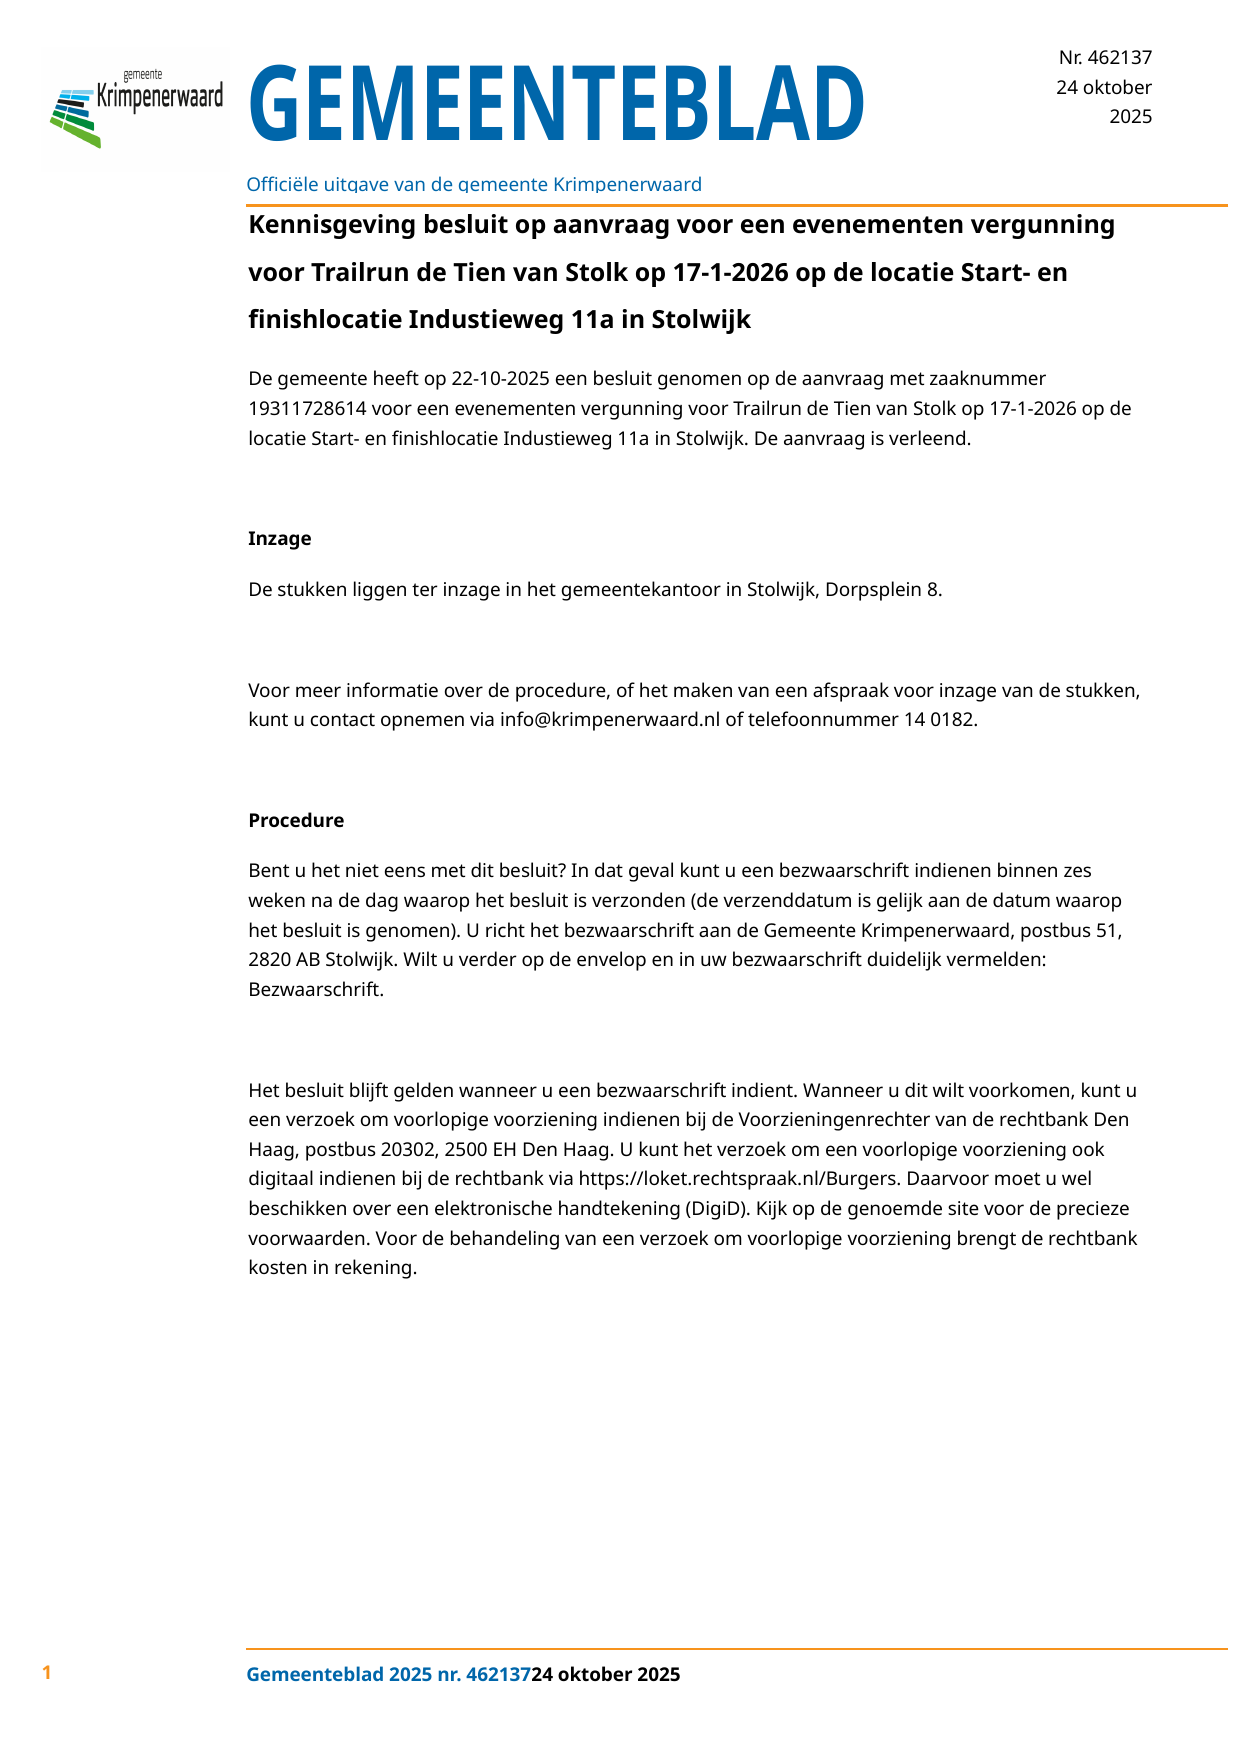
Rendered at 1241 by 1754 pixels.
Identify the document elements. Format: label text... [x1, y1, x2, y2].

text Procedure [248, 807, 1152, 833]
text De gemeente heeft op 22-10-2025 een besluit genomen op de aanvraag met zaaknummer 19311728614 voor een evenementen vergunning voor Trailrun de Tien van Stolk op 17-1-2026 op de locatie Start- en finishlocatie Industieweg 11a in Stolwijk. De aanvraag is verleend. [248, 366, 1152, 450]
picture [41, 47, 231, 172]
text Het besluit blijft gelden wanneer u een bezwaarschrift indient. Wanneer u dit wilt voorkomen, kunt u een verzoek om voorlopige voorziening indienen bij de Voorzieningenrechter van de rechtbank Den Haag, postbus 20302, 2500 EH Den Haag. U kunt het verzoek om een voorlopige voorziening ook digitaal indienen bij de rechtbank via https://loket.rechtspraak.nl/Burgers. Daarvoor moet u wel beschikken over een elektronische handtekening (DigiD). Kijk op de genoemde site voor de precieze voorwaarden. Voor de behandeling van een verzoek om voorlopige voorziening brengt de rechtbank kosten in rekening. [248, 1077, 1152, 1280]
text Kennisgeving besluit op aanvraag voor een evenementen vergunning voor Trailrun de Tien van Stolk op 17-1-2026 op de locatie Start- en finishlocatie Industieweg 11a in Stolwijk [248, 207, 1152, 336]
text De stukken liggen ter inzage in het gemeentekantoor in Stolwijk, Dorpsplein 8. [248, 576, 1152, 602]
text Voor meer informatie over de procedure, of het maken van een afspraak voor inzage van de stukken, kunt u contact opnemen via info@krimpenerwaard.nl of telefoonnummer 14 0182. [248, 677, 1152, 732]
text Bent u het niet eens met dit besluit? In dat geval kunt u een bezwaarschrift indienen binnen zes weken na de dag waarop het besluit is verzonden (de verzenddatum is gelijk aan de datum waarop het besluit is genomen). U richt het bezwaarschrift aan de Gemeente Krimpenerwaard, postbus 51, 2820 AB Stolwijk. Wilt u verder op de envelop en in uw bezwaarschrift duidelijk vermelden: Bezwaarschrift. [248, 858, 1152, 1002]
text Inzage [248, 526, 1152, 551]
